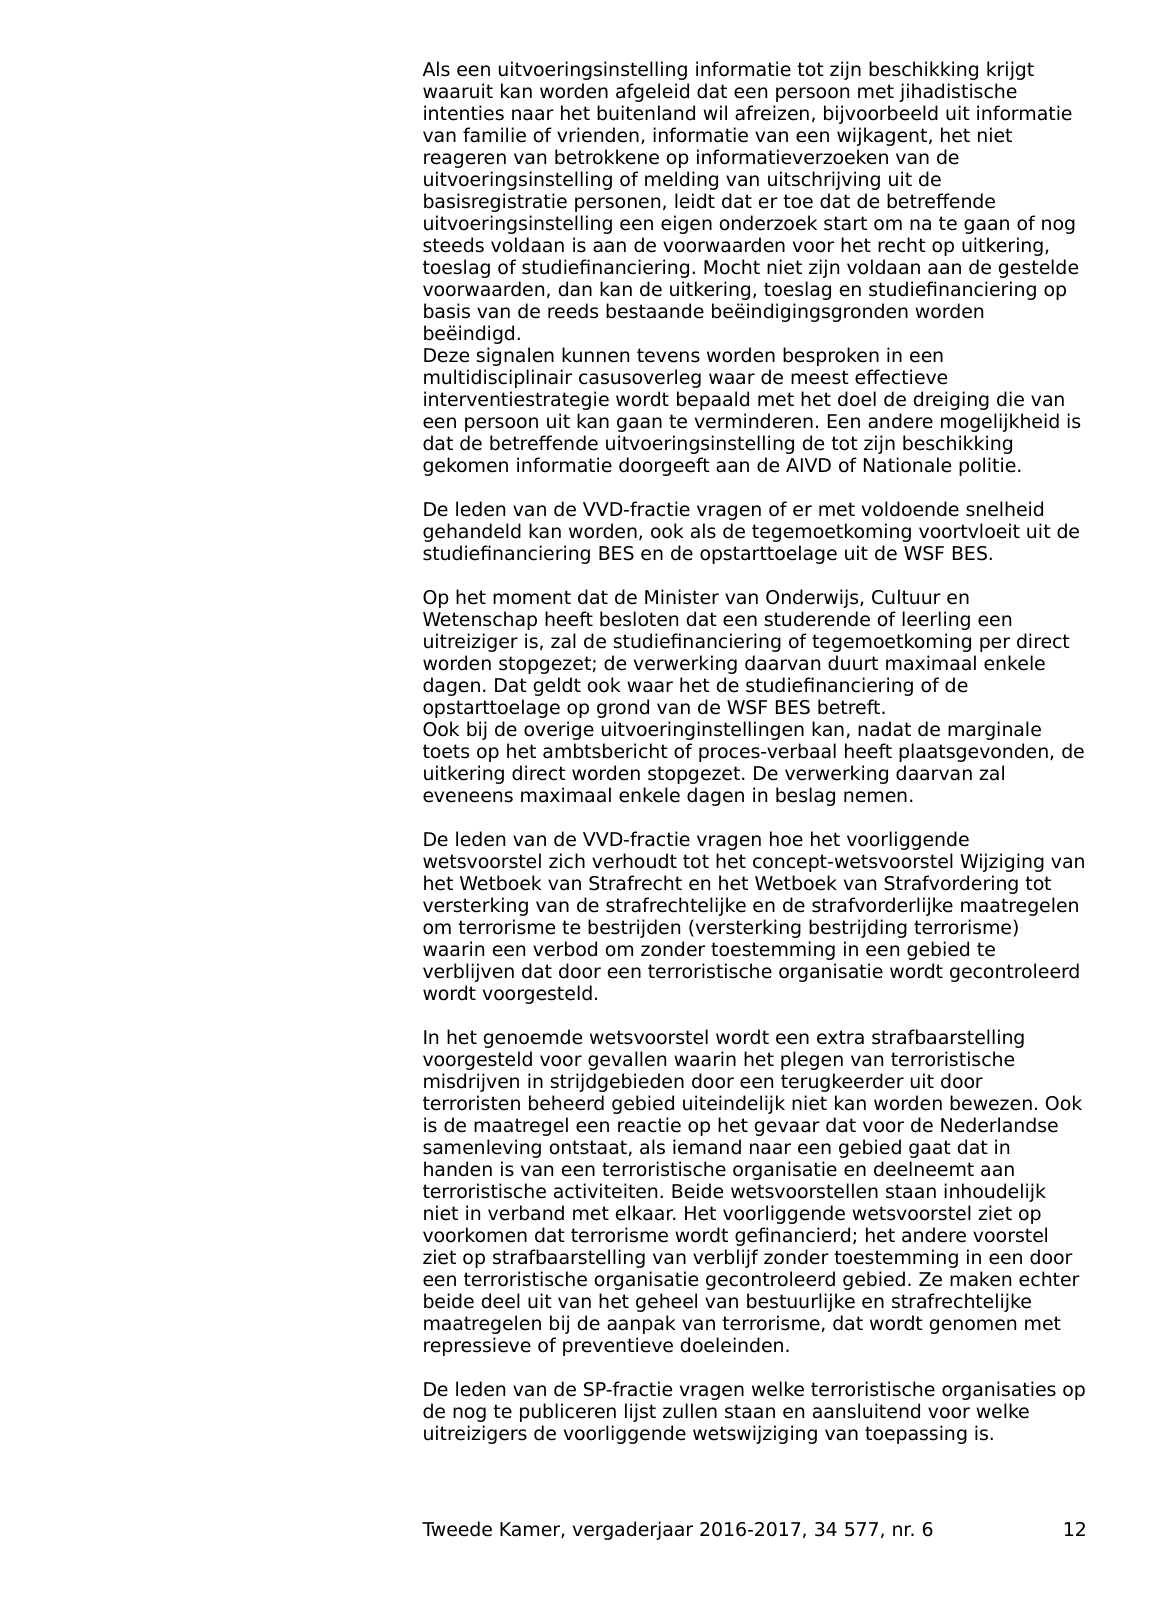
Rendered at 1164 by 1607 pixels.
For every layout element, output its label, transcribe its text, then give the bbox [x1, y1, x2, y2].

text In het genoemde wetsvoorstel wordt een extra strafbaarstelling voorgesteld voor gevallen waarin het plegen van terroristische misdrijven in strijdgebieden door een terugkeerder uit door terroristen beheerd gebied uiteindelijk niet kan worden bewezen. Ook is de maatregel een reactie op het gevaar dat voor de Nederlandse samenleving ontstaat, als iemand naar een gebied gaat dat in handen is van een terroristische organisatie en deelneemt aan terroristische activiteiten. Beide wetsvoorstellen staan inhoudelijk niet in verband met elkaar. Het voorliggende wetsvoorstel ziet op voorkomen dat terrorisme wordt gefinancierd; het andere voorstel ziet op strafbaarstelling van verblijf zonder toestemming in een door een terroristische organisatie gecontroleerd gebied. Ze maken echter beide deel uit van het geheel van bestuurlijke en strafrechtelijke maatregelen bij de aanpak van terrorisme, dat wordt genomen met repressieve of preventieve doeleinden. [422, 1027, 1087, 1357]
text Deze signalen kunnen tevens worden besproken in een multidisciplinair casusoverleg waar de meest effectieve interventiestrategie wordt bepaald met het doel de dreiging die van een persoon uit kan gaan te verminderen. Een andere mogelijkheid is dat de betreffende uitvoeringsinstelling de tot zijn beschikking gekomen informatie doorgeeft aan de AIVD of Nationale politie. [422, 345, 1087, 477]
text De leden van de SP-fractie vragen welke terroristische organisaties op de nog te publiceren lijst zullen staan en aansluitend voor welke uitreizigers de voorliggende wetswijziging van toepassing is. [422, 1379, 1087, 1445]
text Op het moment dat de Minister van Onderwijs, Cultuur en Wetenschap heeft besloten dat een studerende of leerling een uitreiziger is, zal de studiefinanciering of tegemoetkoming per direct worden stopgezet; de verwerking daarvan duurt maximaal enkele dagen. Dat geldt ook waar het de studiefinanciering of de opstarttoelage op grond van de WSF BES betreft. [422, 587, 1087, 719]
text Als een uitvoeringsinstelling informatie tot zijn beschikking krijgt waaruit kan worden afgeleid dat een persoon met jihadistische intenties naar het buitenland wil afreizen, bijvoorbeeld uit informatie van familie of vrienden, informatie van een wijkagent, het niet reageren van betrokkene op informatieverzoeken van de uitvoeringsinstelling of melding van uitschrijving uit de basisregistratie personen, leidt dat er toe dat de betreffende uitvoeringsinstelling een eigen onderzoek start om na te gaan of nog steeds voldaan is aan de voorwaarden voor het recht op uitkering, toeslag of studiefinanciering. Mocht niet zijn voldaan aan de gestelde voorwaarden, dan kan de uitkering, toeslag en studiefinanciering op basis van de reeds bestaande beëindigingsgronden worden beëindigd. [422, 59, 1087, 345]
text De leden van de VVD-fractie vragen hoe het voorliggende wetsvoorstel zich verhoudt tot het concept-wetsvoorstel Wijziging van het Wetboek van Strafrecht en het Wetboek van Strafvordering tot versterking van de strafrechtelijke en de strafvorderlijke maatregelen om terrorisme te bestrijden (versterking bestrijding terrorisme) waarin een verbod om zonder toestemming in een gebied te verblijven dat door een terroristische organisatie wordt gecontroleerd wordt voorgesteld. [422, 829, 1087, 1005]
text Ook bij de overige uitvoeringinstellingen kan, nadat de marginale toets op het ambtsbericht of proces-verbaal heeft plaatsgevonden, de uitkering direct worden stopgezet. De verwerking daarvan zal eveneens maximaal enkele dagen in beslag nemen. [422, 719, 1087, 807]
text De leden van de VVD-fractie vragen of er met voldoende snelheid gehandeld kan worden, ook als de tegemoetkoming voortvloeit uit de studiefinanciering BES en de opstarttoelage uit de WSF BES. [422, 499, 1087, 565]
